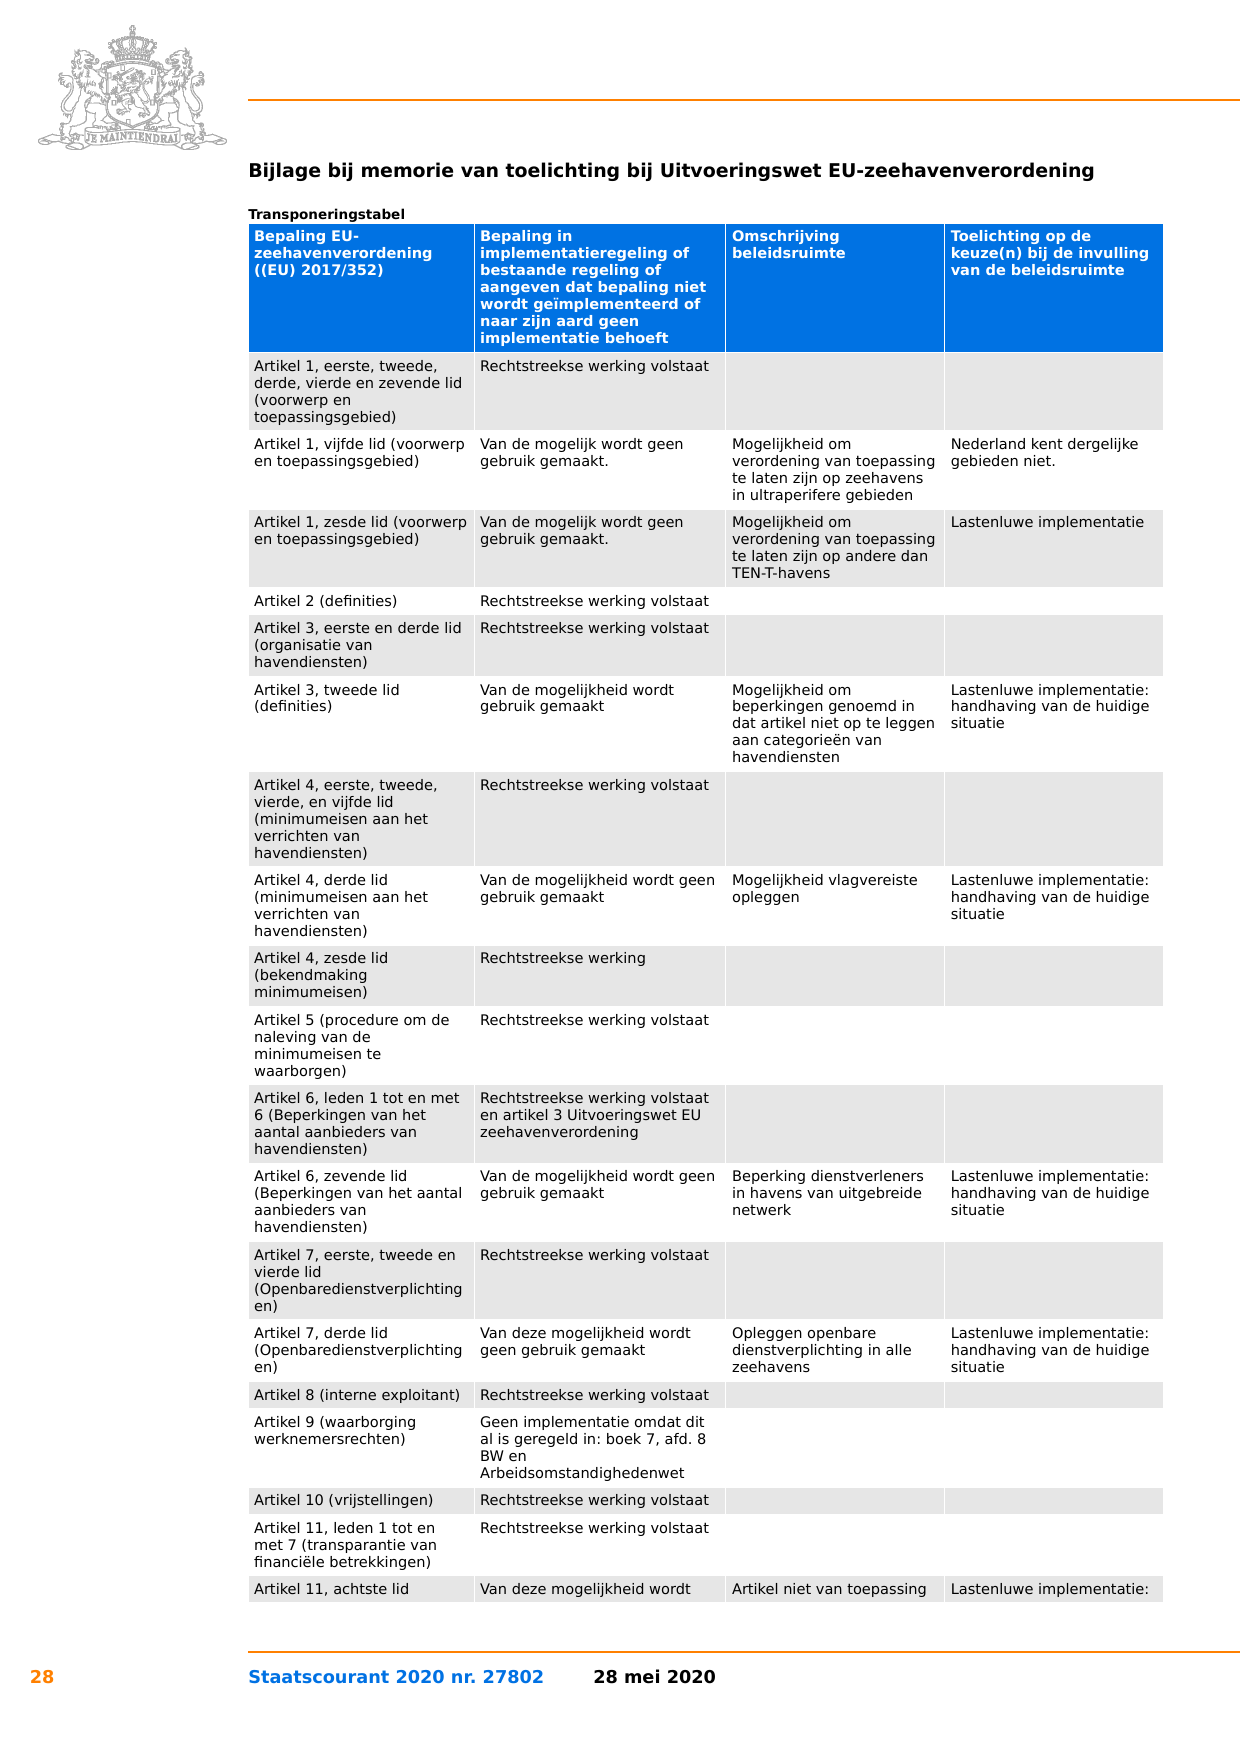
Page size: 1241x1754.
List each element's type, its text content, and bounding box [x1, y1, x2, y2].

table_cell Rechtstreekse werking volstaat [475, 1515, 725, 1575]
table_cell Rechtstreekse werking volstaat [475, 1007, 725, 1084]
table_cell Van de mogelijkheid wordt geen gebruik gemaakt [475, 1164, 725, 1241]
table_cell Artikel 4, eerste, tweede, vierde, en vijfde lid (minimumeisen aan het verrichten van havendiensten) [249, 772, 474, 866]
table_cell Omschrijving beleidsruimte [726, 224, 944, 352]
table_cell Rechtstreekse werking volstaat [475, 1242, 725, 1319]
table_cell Van de mogelijkheid wordt geen gebruik gemaakt [475, 867, 725, 944]
table_cell Lastenluwe implementatie: handhaving van de huidige situatie [945, 677, 1163, 771]
table_cell Toelichting op de keuze(n) bij de invulling van de beleidsruimte [945, 224, 1163, 352]
table_cell Artikel 1, zesde lid (voorwerp en toepassingsgebied) [249, 510, 474, 587]
table_cell [945, 1242, 1163, 1319]
table_cell Van deze mogelijkheid wordt geen gebruik gemaakt [475, 1320, 725, 1381]
table_cell Artikel 1, vijfde lid (voorwerp en toepassingsgebied) [249, 431, 474, 508]
table_cell [726, 588, 944, 614]
table_cell Rechtstreekse werking volstaat [475, 353, 725, 430]
table_cell Artikel 3, tweede lid (definities) [249, 677, 474, 771]
table_cell Opleggen openbare dienstverplichting in alle zeehavens [726, 1320, 944, 1381]
table_cell [945, 1515, 1163, 1575]
table_cell Mogelijkheid om verordening van toepassing te laten zijn op andere dan TEN-T-havens [726, 510, 944, 587]
table_cell [726, 1488, 944, 1514]
table_cell [726, 946, 944, 1006]
table_cell [726, 1515, 944, 1575]
table_cell Mogelijkheid om verordening van toepassing te laten zijn op zeehavens in ultraperifere gebieden [726, 431, 944, 508]
table_cell Lastenluwe implementatie: handhaving van de huidige situatie [945, 867, 1163, 944]
table_cell [945, 353, 1163, 430]
subtitle Bijlage bij memorie van toelichting bij Uitvoeringswet EU-zeehavenverordening [248, 160, 1163, 182]
table_cell Rechtstreekse werking volstaat en artikel 3 Uitvoeringswet EU zeehavenverordening [475, 1085, 725, 1163]
table_cell [726, 615, 944, 676]
table_cell [726, 772, 944, 866]
table_cell Artikel 7, derde lid (Openbaredienstverplichtingen) [249, 1320, 474, 1381]
table_cell Artikel 6, zevende lid (Beperkingen van het aantal aanbieders van havendiensten) [249, 1164, 474, 1241]
table_cell Artikel 11, achtste lid [249, 1576, 474, 1602]
table_cell [726, 1382, 944, 1408]
table_cell Beperking dienstverleners in havens van uitgebreide netwerk [726, 1164, 944, 1241]
table_cell Van deze mogelijkheid wordt [475, 1576, 725, 1602]
table_cell Artikel 5 (procedure om de naleving van de minimumeisen te waarborgen) [249, 1007, 474, 1084]
table_cell [945, 1409, 1163, 1486]
table_cell Lastenluwe implementatie: handhaving van de huidige situatie [945, 1164, 1163, 1241]
table_cell [945, 615, 1163, 676]
table_cell Rechtstreekse werking volstaat [475, 615, 725, 676]
table_cell Van de mogelijk wordt geen gebruik gemaakt. [475, 510, 725, 587]
table_cell Rechtstreekse werking [475, 946, 725, 1006]
table_cell Rechtstreekse werking volstaat [475, 1382, 725, 1408]
table_cell Nederland kent dergelijke gebieden niet. [945, 431, 1163, 508]
table_cell Artikel 11, leden 1 tot en met 7 (transparantie van financiële betrekkingen) [249, 1515, 474, 1575]
table_cell Artikel niet van toepassing [726, 1576, 944, 1602]
table_cell [945, 1488, 1163, 1514]
table_cell [945, 1007, 1163, 1084]
table_cell [726, 353, 944, 430]
table_cell Rechtstreekse werking volstaat [475, 1488, 725, 1514]
table_cell Bepaling EU-zeehavenverordening ((EU) 2017/352) [249, 224, 474, 352]
table_cell [726, 1409, 944, 1486]
table_cell Artikel 7, eerste, tweede en vierde lid (Openbaredienstverplichtingen) [249, 1242, 474, 1319]
table_cell [945, 1382, 1163, 1408]
table_cell Bepaling in implementatieregeling of bestaande regeling of aangeven dat bepaling niet wordt geïmplementeerd of naar zijn aard geen implementatie behoeft [475, 224, 725, 352]
table_cell [945, 946, 1163, 1006]
table_cell [945, 772, 1163, 866]
table_cell Van de mogelijk wordt geen gebruik gemaakt. [475, 431, 725, 508]
table_cell [726, 1242, 944, 1319]
table_cell Lastenluwe implementatie: handhaving van de huidige situatie [945, 1320, 1163, 1381]
table_cell [726, 1085, 944, 1163]
table_cell [726, 1007, 944, 1084]
table_cell Artikel 1, eerste, tweede, derde, vierde en zevende lid (voorwerp en toepassingsgebied) [249, 353, 474, 430]
table_cell Geen implementatie omdat dit al is geregeld in: boek 7, afd. 8 BW en Arbeidsomstandighedenwet [475, 1409, 725, 1486]
table_cell Rechtstreekse werking volstaat [475, 588, 725, 614]
table_cell Rechtstreekse werking volstaat [475, 772, 725, 866]
table_cell Van de mogelijkheid wordt gebruik gemaakt [475, 677, 725, 771]
table_cell Mogelijkheid vlagvereiste opleggen [726, 867, 944, 944]
table_cell Artikel 6, leden 1 tot en met 6 (Beperkingen van het aantal aanbieders van havendiensten) [249, 1085, 474, 1163]
table_cell Artikel 10 (vrijstellingen) [249, 1488, 474, 1514]
table_cell Artikel 2 (definities) [249, 588, 474, 614]
table_header Transponeringstabel [248, 207, 1163, 223]
table_cell Artikel 4, derde lid (minimumeisen aan het verrichten van havendiensten) [249, 867, 474, 944]
table_cell Artikel 9 (waarborging werknemersrechten) [249, 1409, 474, 1486]
table_cell [945, 1085, 1163, 1163]
table_cell Lastenluwe implementatie: [945, 1576, 1163, 1602]
picture [38, 25, 227, 150]
table_cell Artikel 8 (interne exploitant) [249, 1382, 474, 1408]
table_cell Lastenluwe implementatie [945, 510, 1163, 587]
table_cell Mogelijkheid om beperkingen genoemd in dat artikel niet op te leggen aan categorieën van havendiensten [726, 677, 944, 771]
table_cell Artikel 4, zesde lid (bekendmaking minimumeisen) [249, 946, 474, 1006]
table_cell [945, 588, 1163, 614]
table_cell Artikel 3, eerste en derde lid (organisatie van havendiensten) [249, 615, 474, 676]
